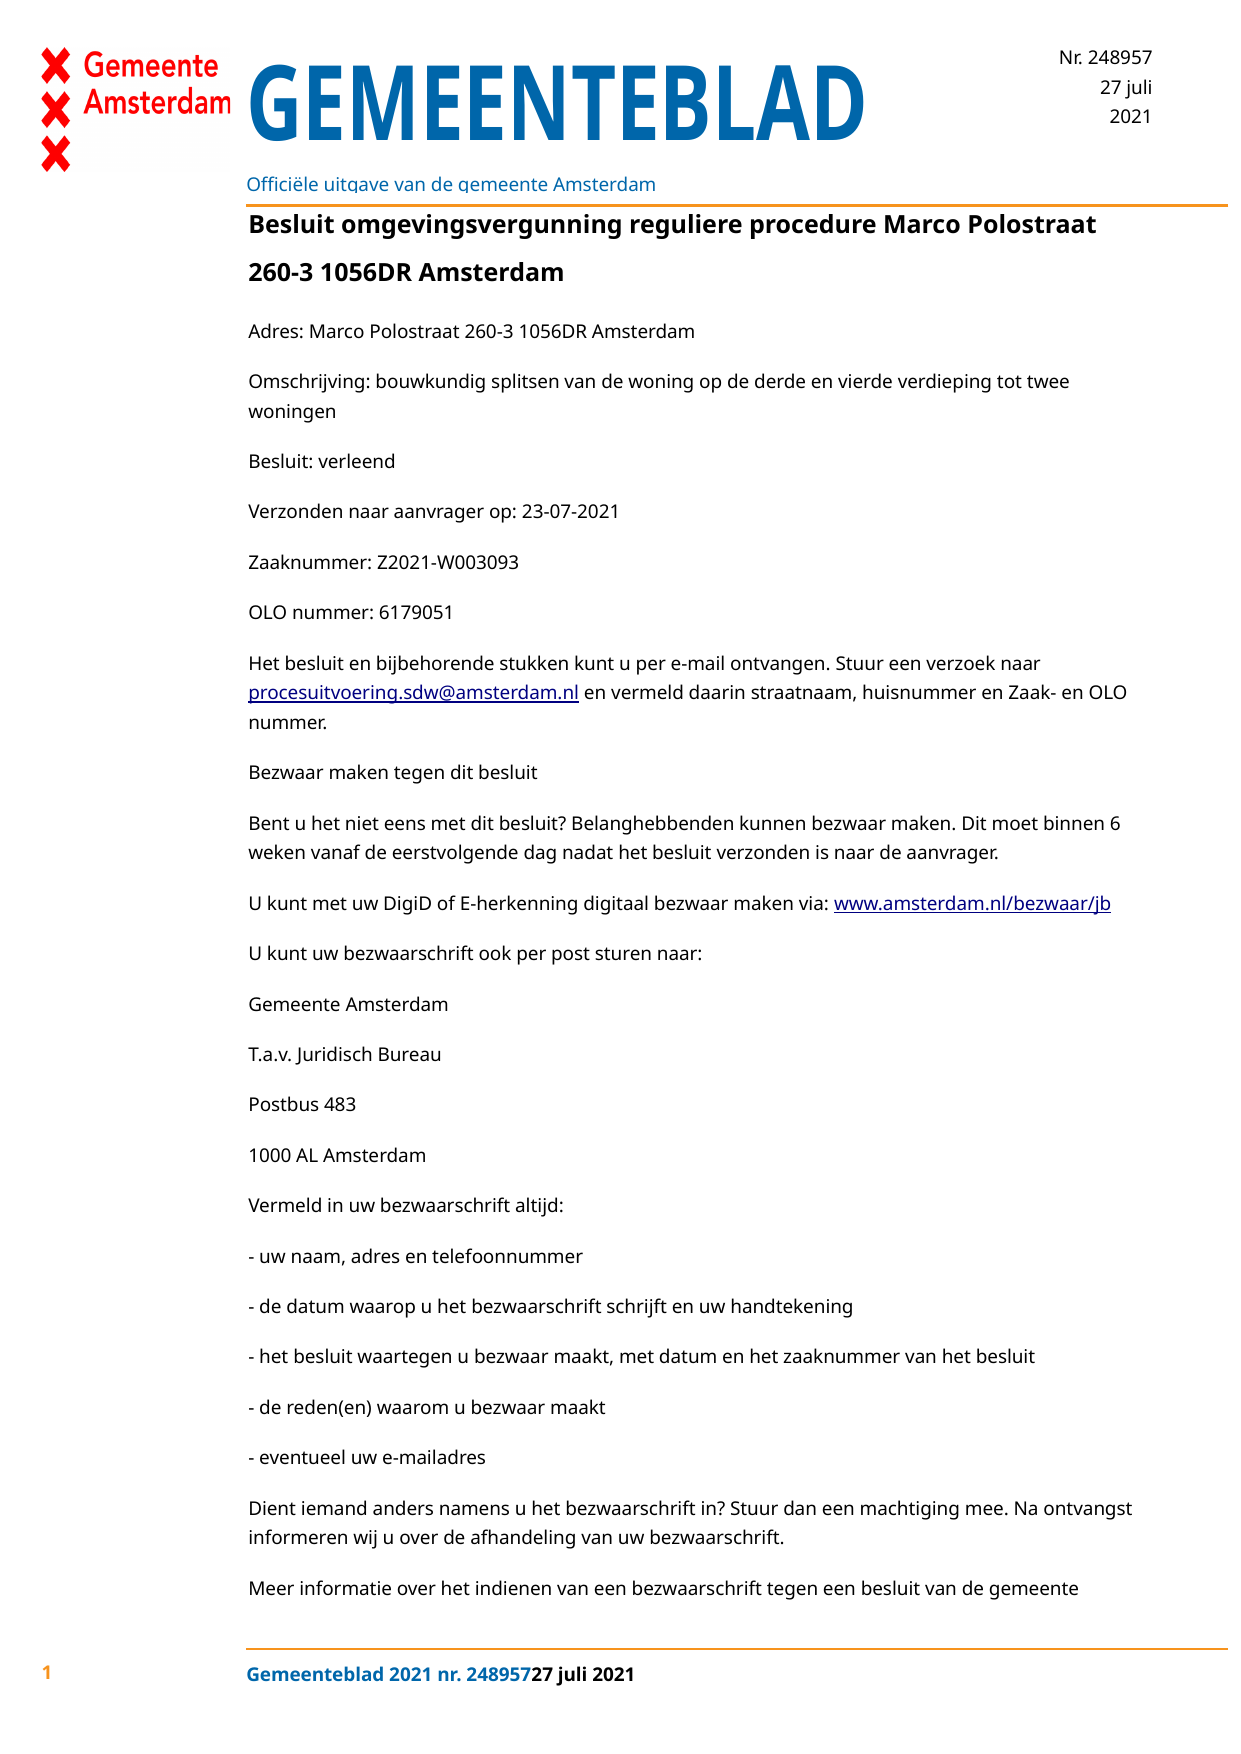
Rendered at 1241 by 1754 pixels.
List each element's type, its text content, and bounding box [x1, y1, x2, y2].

text Meer informatie over het indienen van een bezwaarschrift tegen een besluit van de gemeente [248, 1575, 1152, 1601]
text - uw naam, adres en telefoonnummer [248, 1243, 1152, 1269]
text Bent u het niet eens met dit besluit? Belanghebbenden kunnen bezwaar maken. Dit moet binnen 6 weken vanaf de eerstvolgende dag nadat het besluit verzonden is naar de aanvrager. [248, 810, 1152, 865]
text - eventueel uw e-mailadres [248, 1444, 1152, 1470]
text Zaaknummer: Z2021-W003093 [248, 549, 1152, 575]
text OLO nummer: 6179051 [248, 599, 1152, 625]
text - de datum waarop u het bezwaarschrift schrijft en uw handtekening [248, 1293, 1152, 1319]
picture [41, 47, 231, 172]
text Gemeente Amsterdam [248, 991, 1152, 1017]
text - het besluit waartegen u bezwaar maakt, met datum en het zaaknummer van het besluit [248, 1344, 1152, 1369]
text U kunt met uw DigiD of E-herkenning digitaal bezwaar maken via: www.amsterdam.nl/bezwaar/jb [248, 890, 1152, 916]
text U kunt uw bezwaarschrift ook per post sturen naar: [248, 940, 1152, 966]
text Dient iemand anders namens u het bezwaarschrift in? Stuur dan een machtiging mee. Na ontvangst informeren wij u over de afhandeling van uw bezwaarschrift. [248, 1495, 1152, 1550]
text Verzonden naar aanvrager op: 23-07-2021 [248, 499, 1152, 524]
text Het besluit en bijbehorende stukken kunt u per e-mail ontvangen. Stuur een verzoek naar procesuitvoering.sdw@amsterdam.nl en vermeld daarin straatnaam, huisnummer en Zaak- en OLO nummer. [248, 650, 1152, 735]
text T.a.v. Juridisch Bureau [248, 1041, 1152, 1067]
text Besluit omgevingsvergunning reguliere procedure Marco Polostraat 260-3 1056DR Amsterdam [248, 207, 1152, 288]
text - de reden(en) waarom u bezwaar maakt [248, 1394, 1152, 1420]
text Besluit: verleend [248, 448, 1152, 474]
text 1000 AL Amsterdam [248, 1142, 1152, 1168]
text Omschrijving: bouwkundig splitsen van de woning op de derde en vierde verdieping tot twee woningen [248, 368, 1152, 424]
text Adres: Marco Polostraat 260-3 1056DR Amsterdam [248, 318, 1152, 344]
text Bezwaar maken tegen dit besluit [248, 759, 1152, 785]
text Vermeld in uw bezwaarschrift altijd: [248, 1192, 1152, 1218]
text Postbus 483 [248, 1092, 1152, 1117]
